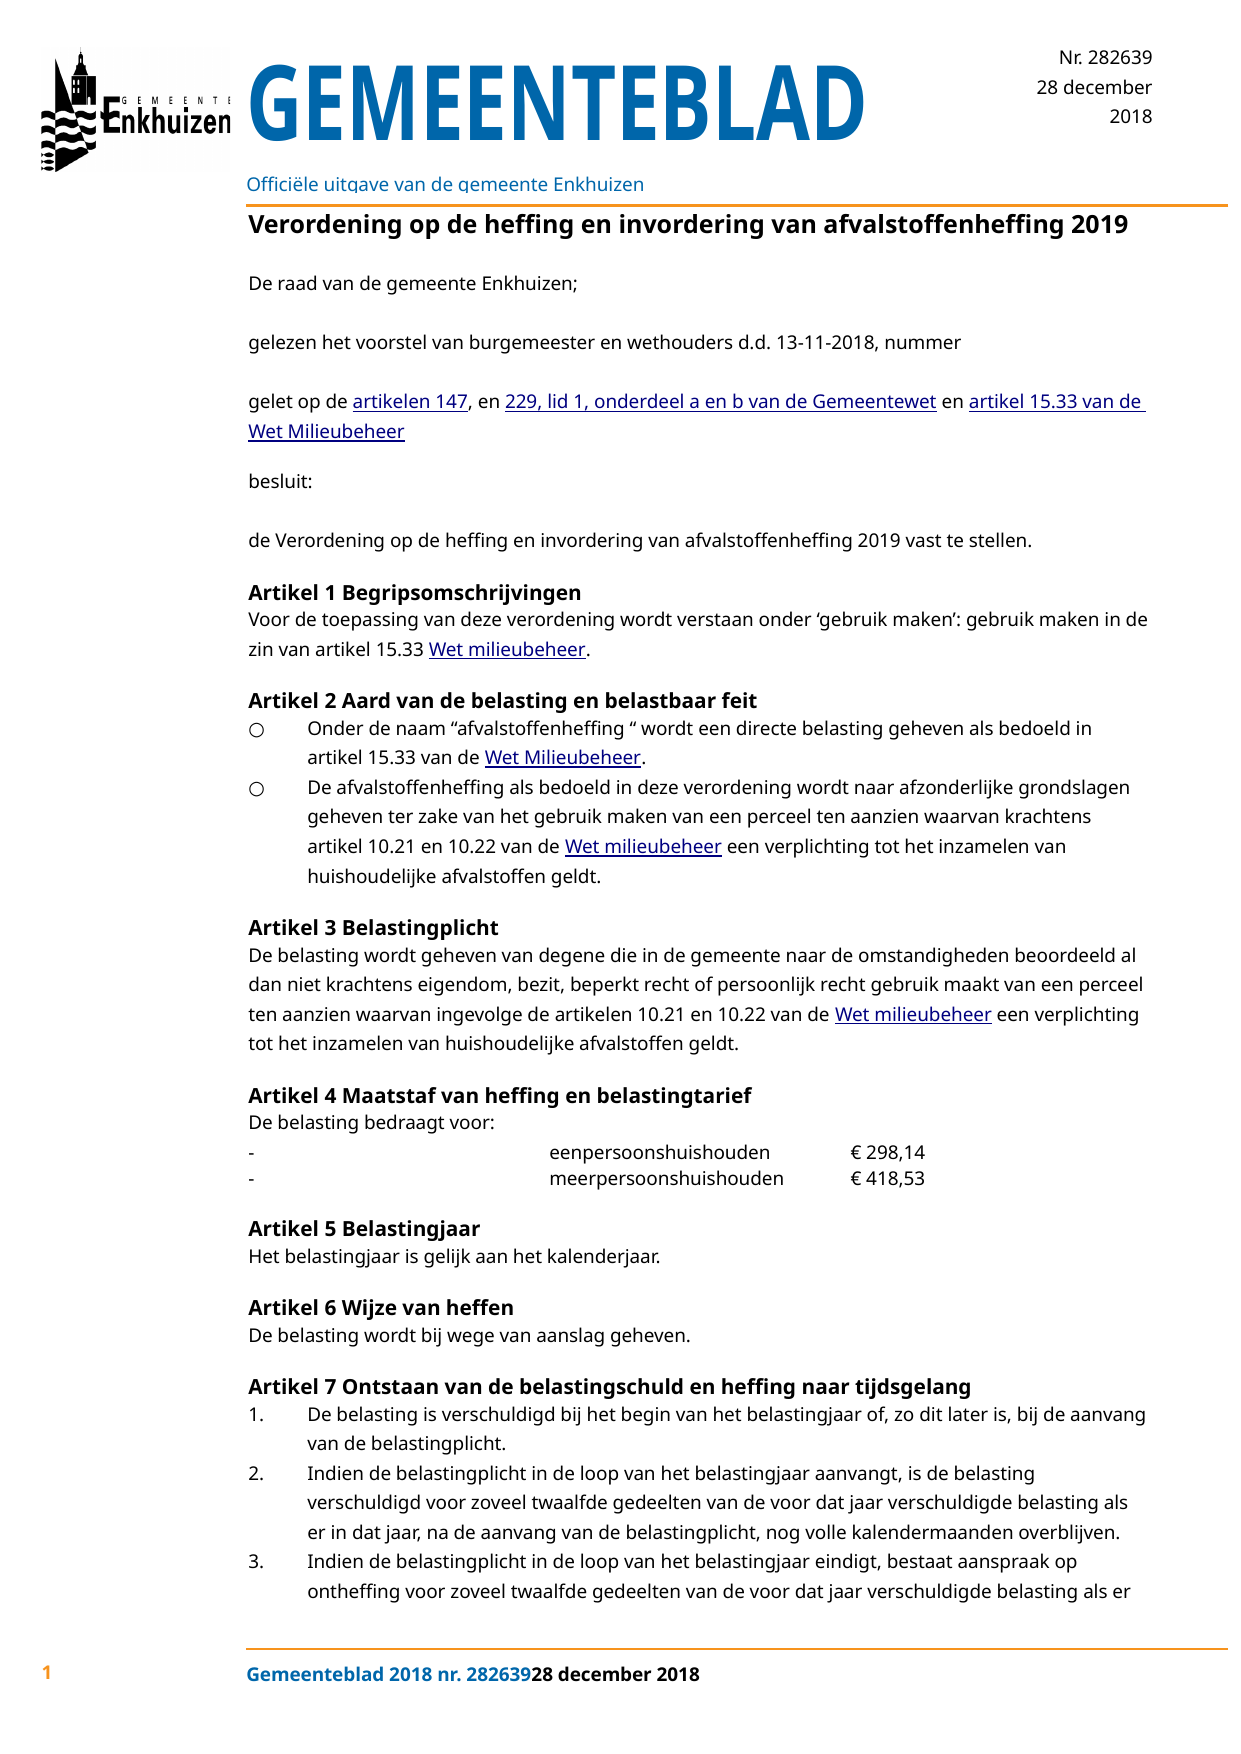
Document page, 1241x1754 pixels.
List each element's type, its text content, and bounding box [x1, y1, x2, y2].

table_header eenpersoonshuishouden [549, 1139, 850, 1165]
text De belasting bedraagt voor: [248, 1109, 1152, 1135]
text De belasting wordt bij wege van aanslag geheven. [248, 1322, 1152, 1348]
text besluit: [248, 468, 1152, 494]
table_header € 298,14 [850, 1139, 1152, 1165]
list De belasting is verschuldigd bij het begin van het belastingjaar of, zo dit later is, bij de aanvang van de belastingplicht. [248, 1401, 1152, 1456]
text gelet op de artikelen 147, en 229, lid 1, onderdeel a en b van de Gemeentewet en artikel 15.33 van de Wet Milieubeheer [248, 389, 1152, 444]
text Artikel 1 Begripsomschrijvingen [248, 578, 1152, 607]
list De afvalstoffenheffing als bedoeld in deze verordening wordt naar afzonderlijke grondslagen geheven ter zake van het gebruik maken van een perceel ten aanzien waarvan krachtens artikel 10.21 en 10.22 van de Wet milieubeheer een verplichting tot het inzamelen van huishoudelijke afvalstoffen geldt. [248, 774, 1152, 889]
text Artikel 5 Belastingjaar [248, 1214, 1152, 1243]
list Onder de naam “afvalstoffenheffing “ wordt een directe belasting geheven als bedoeld in artikel 15.33 van de Wet Milieubeheer. [248, 715, 1152, 770]
text Artikel 3 Belastingplicht [248, 913, 1152, 942]
text De raad van de gemeente Enkhuizen; [248, 270, 1152, 296]
list Indien de belastingplicht in de loop van het belastingjaar eindigt, bestaat aanspraak op ontheffing voor zoveel twaalfde gedeelten van de voor dat jaar verschuldigde belasting als er [248, 1549, 1152, 1604]
text de Verordening op de heffing en invordering van afvalstoffenheffing 2019 vast te stellen. [248, 528, 1152, 553]
list Indien de belastingplicht in de loop van het belastingjaar aanvangt, is de belasting verschuldigd voor zoveel twaalfde gedeelten van de voor dat jaar verschuldigde belasting als er in dat jaar, na de aanvang van de belastingplicht, nog volle kalendermaanden overblijven. [248, 1460, 1152, 1545]
text gelezen het voorstel van burgemeester en wethouders d.d. 13-11-2018, nummer [248, 329, 1152, 355]
table_cell € 418,53 [850, 1165, 1152, 1191]
text Voor de toepassing van deze verordening wordt verstaan onder ‘gebruik maken’: gebruik maken in de zin van artikel 15.33 Wet milieubeheer. [248, 607, 1152, 662]
text Artikel 2 Aard van de belasting en belastbaar feit [248, 687, 1152, 715]
text Artikel 4 Maatstaf van heffing en belastingtarief [248, 1081, 1152, 1109]
text Verordening op de heffing en invordering van afvalstoffenheffing 2019 [248, 207, 1152, 241]
picture [41, 47, 231, 172]
text De belasting wordt geheven van degene die in de gemeente naar de omstandigheden beoordeeld al dan niet krachtens eigendom, bezit, beperkt recht of persoonlijk recht gebruik maakt van een perceel ten aanzien waarvan ingevolge de artikelen 10.21 en 10.22 van de Wet milieubeheer een verplichting tot het inzamelen van huishoudelijke afvalstoffen geldt. [248, 942, 1152, 1056]
table_cell - [248, 1165, 549, 1191]
text Artikel 6 Wijze van heffen [248, 1293, 1152, 1322]
text Artikel 7 Ontstaan van de belastingschuld en heffing naar tijdsgelang [248, 1372, 1152, 1401]
text Het belastingjaar is gelijk aan het kalenderjaar. [248, 1243, 1152, 1269]
table_header - [248, 1139, 549, 1165]
table_cell meerpersoonshuishouden [549, 1165, 850, 1191]
